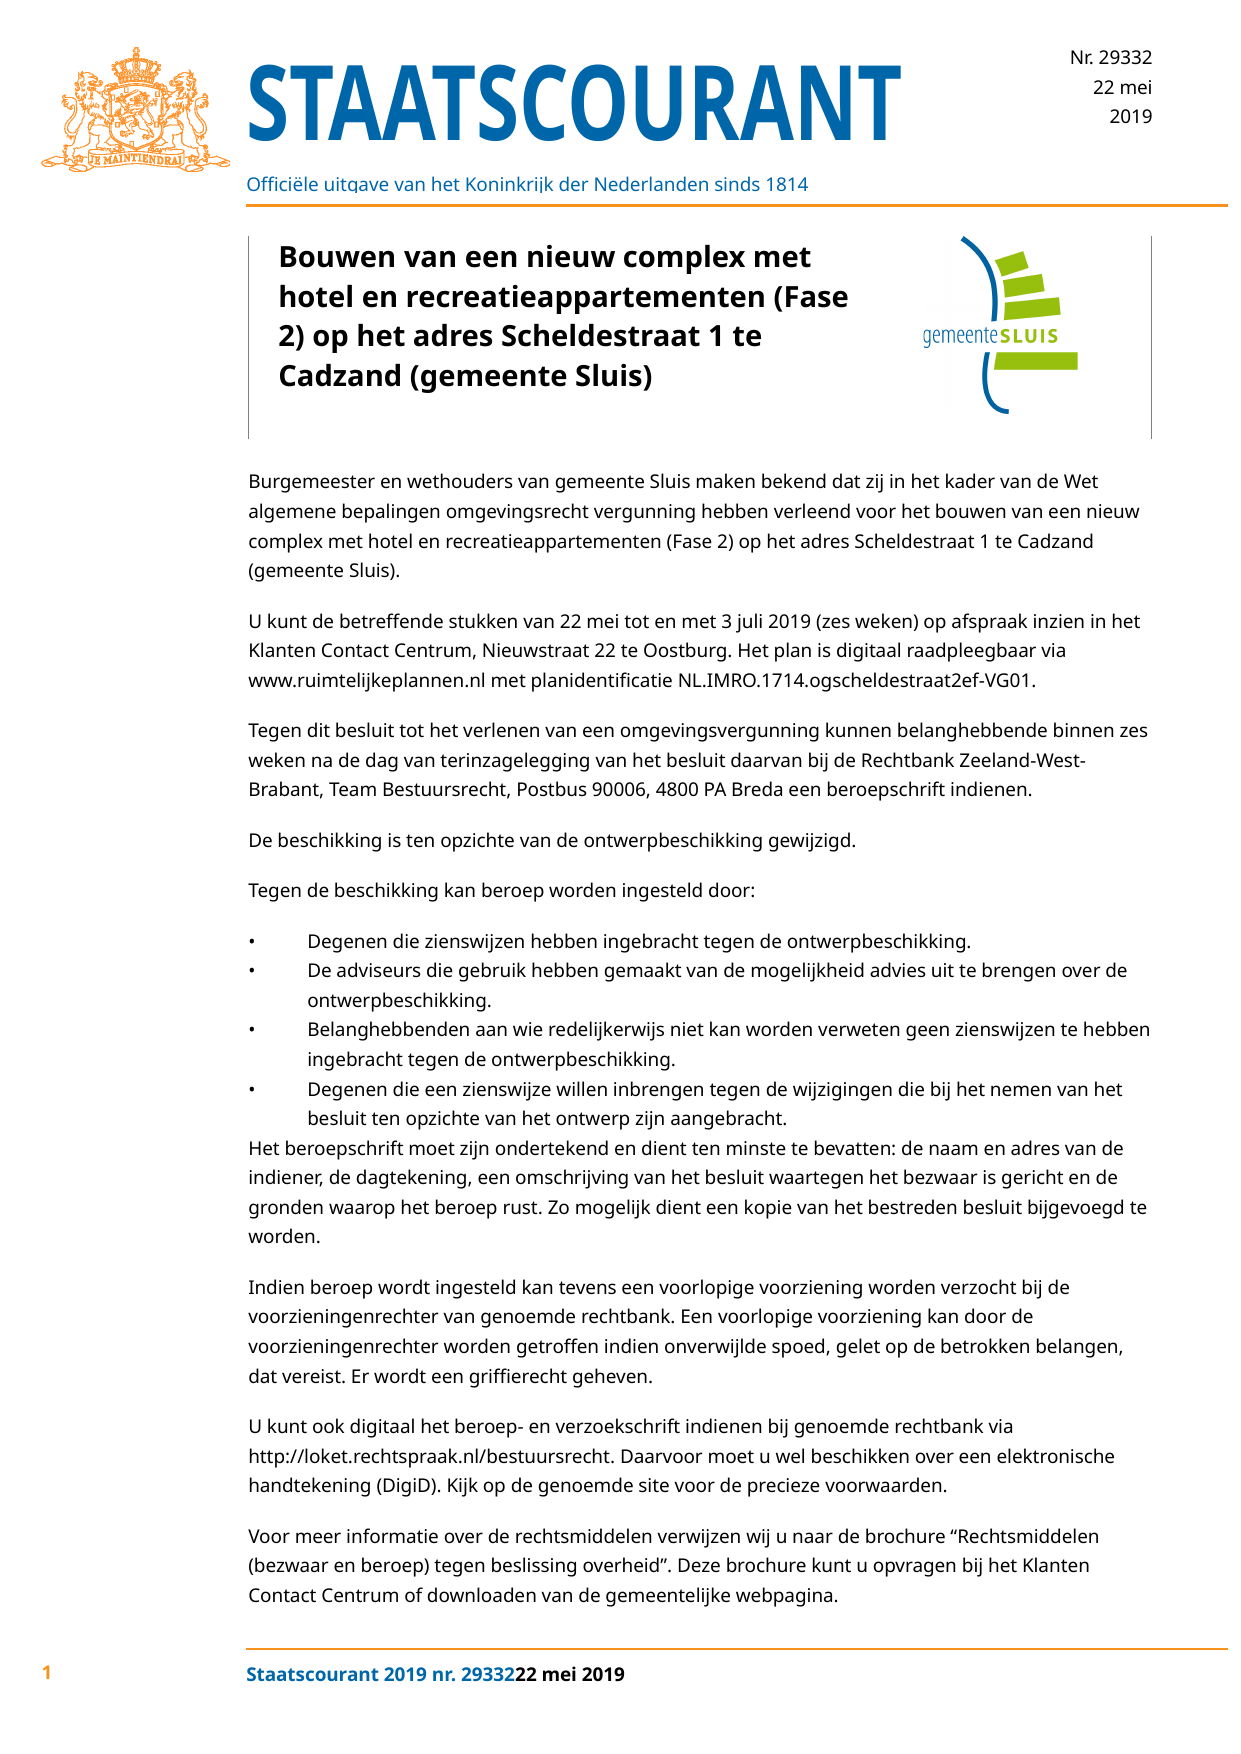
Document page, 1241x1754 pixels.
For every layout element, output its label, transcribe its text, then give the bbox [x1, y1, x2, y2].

text Indien beroep wordt ingesteld kan tevens een voorlopige voorziening worden verzocht bij de voorzieningenrechter van genoemde rechtbank. Een voorlopige voorziening kan door de voorzieningenrechter worden getroffen indien onverwijlde spoed, gelet op de betrokken belangen, dat vereist. Er wordt een griffierecht geheven. [248, 1274, 1152, 1388]
table_header [850, 236, 923, 413]
list De adviseurs die gebruik hebben gemaakt van de mogelijkheid advies uit te brengen over de ontwerpbeschikking. [248, 957, 1152, 1013]
text U kunt ook digitaal het beroep- en verzoekschrift indienen bij genoemde rechtbank via http://loket.rechtspraak.nl/bestuursrecht. Daarvoor moet u wel beschikken over een elektronische handtekening (DigiD). Kijk op de genoemde site voor de precieze voorwaarden. [248, 1413, 1152, 1498]
picture [41, 47, 231, 172]
table_header [850, 414, 1151, 439]
picture [923, 236, 1078, 414]
text Het beroepschrift moet zijn ondertekend en dient ten minste te bevatten: de naam en adres van de indiener, de dagtekening, een omschrijving van het besluit waartegen het bezwaar is gericht en de gronden waarop het beroep rust. Zo mogelijk dient een kopie van het bestreden besluit bijgevoegd te worden. [248, 1135, 1152, 1249]
list Belanghebbenden aan wie redelijkerwijs niet kan worden verweten geen zienswijzen te hebben ingebracht tegen de ontwerpbeschikking. [248, 1017, 1152, 1072]
table_header [1078, 236, 1151, 413]
text Tegen dit besluit tot het verlenen van een omgevingsvergunning kunnen belanghebbende binnen zes weken na de dag van terinzagelegging van het besluit daarvan bij de Rechtbank Zeeland-West-Brabant, Team Bestuursrecht, Postbus 90006, 4800 PA Breda een beroepschrift indienen. [248, 717, 1152, 802]
list Degenen die zienswijzen hebben ingebracht tegen de ontwerpbeschikking. [248, 928, 1152, 953]
text Tegen de beschikking kan beroep worden ingesteld door: [248, 877, 1152, 903]
text Burgemeester en wethouders van gemeente Sluis maken bekend dat zij in het kader van de Wet algemene bepalingen omgevingsrecht vergunning hebben verleend voor het bouwen van een nieuw complex met hotel en recreatieappartementen (Fase 2) op het adres Scheldestraat 1 te Cadzand (gemeente Sluis). [248, 469, 1152, 583]
list Degenen die een zienswijze willen inbrengen tegen de wijzigingen die bij het nemen van het besluit ten opzichte van het ontwerp zijn aangebracht. [248, 1076, 1152, 1131]
text Voor meer informatie over de rechtsmiddelen verwijzen wij u naar de brochure “Rechtsmiddelen (bezwaar en beroep) tegen beslissing overheid”. Deze brochure kunt u opvragen bij het Klanten Contact Centrum of downloaden van de gemeentelijke webpagina. [248, 1523, 1152, 1608]
text De beschikking is ten opzichte van de ontwerpbeschikking gewijzigd. [248, 827, 1152, 853]
table_header Bouwen van een nieuw complex met hotel en recreatieappartementen (Fase 2) op het adres Scheldestraat 1 te Cadzand (gemeente Sluis) [249, 236, 850, 439]
text U kunt de betreffende stukken van 22 mei tot en met 3 juli 2019 (zes weken) op afspraak inzien in het Klanten Contact Centrum, Nieuwstraat 22 te Oostburg. Het plan is digitaal raadpleegbaar via www.ruimtelijkeplannen.nl met planidentificatie NL.IMRO.1714.ogscheldestraat2ef-VG01. [248, 608, 1152, 693]
